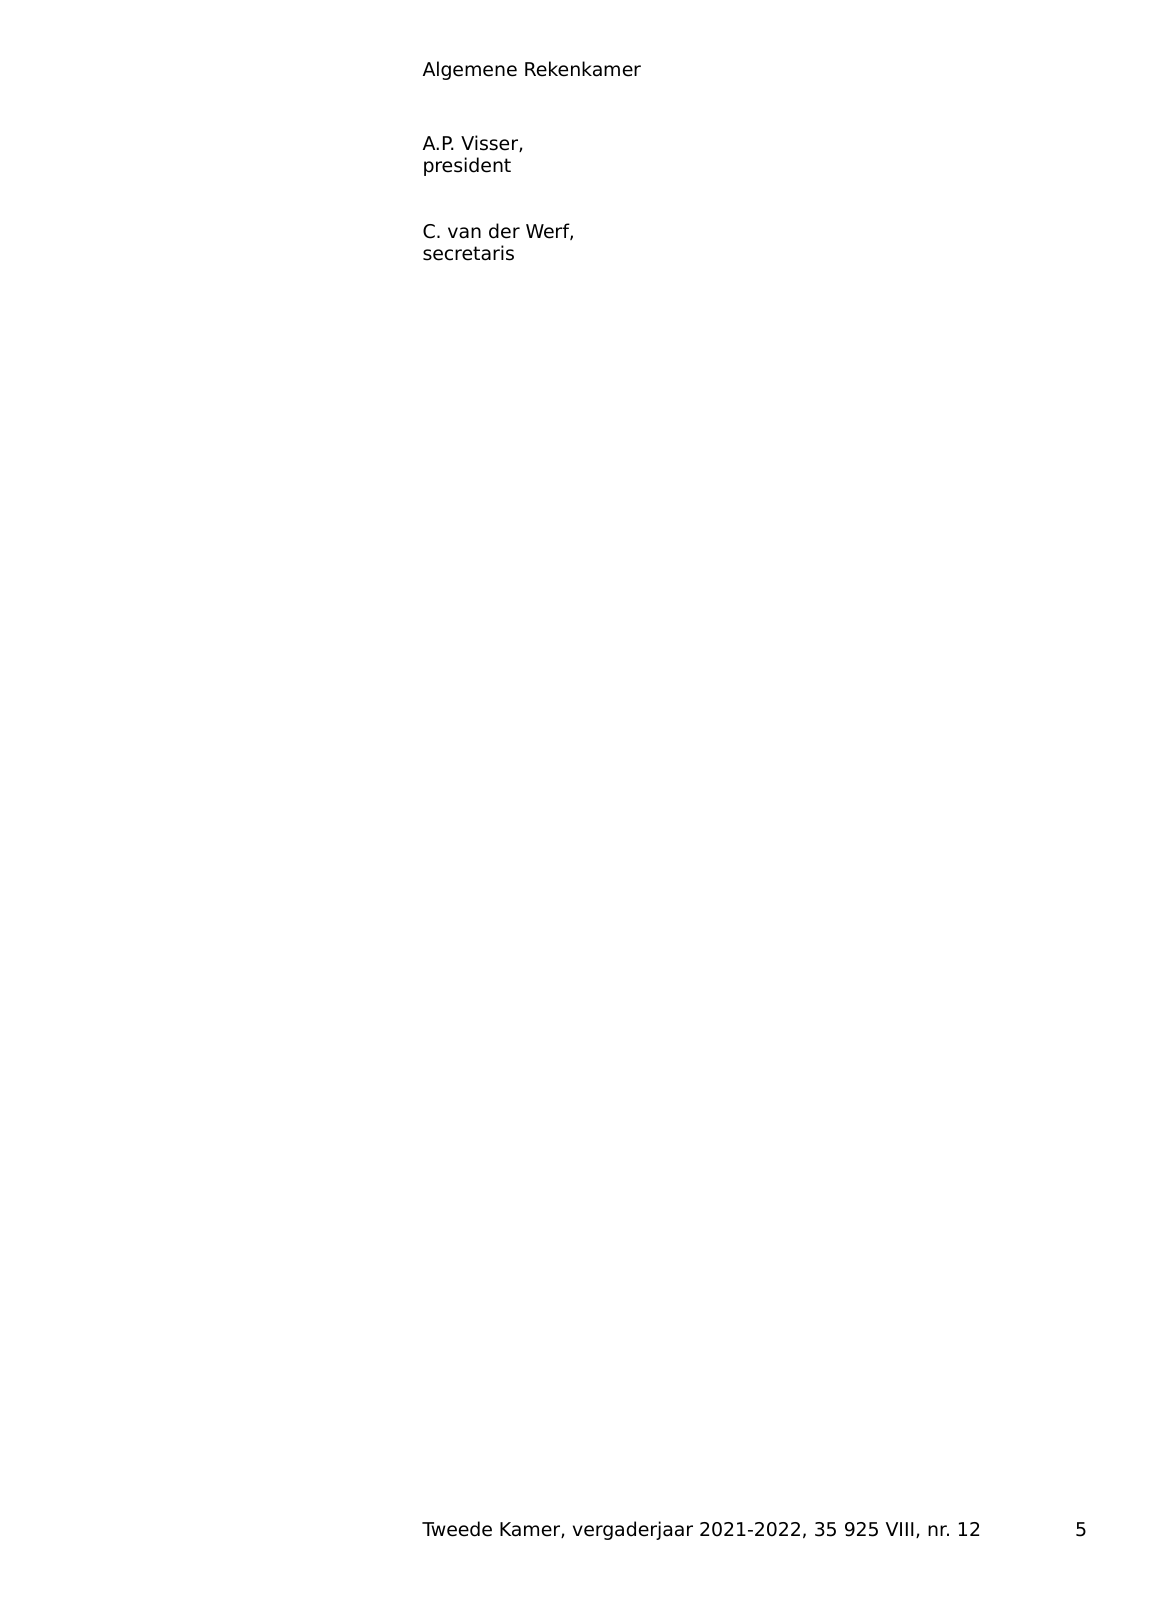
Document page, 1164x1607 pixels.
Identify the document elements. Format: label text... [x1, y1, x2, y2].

text C. van der Werf, secretaris [422, 199, 1087, 265]
text Algemene Rekenkamer [422, 59, 1087, 81]
text A.P. Visser, president [422, 111, 1087, 177]
